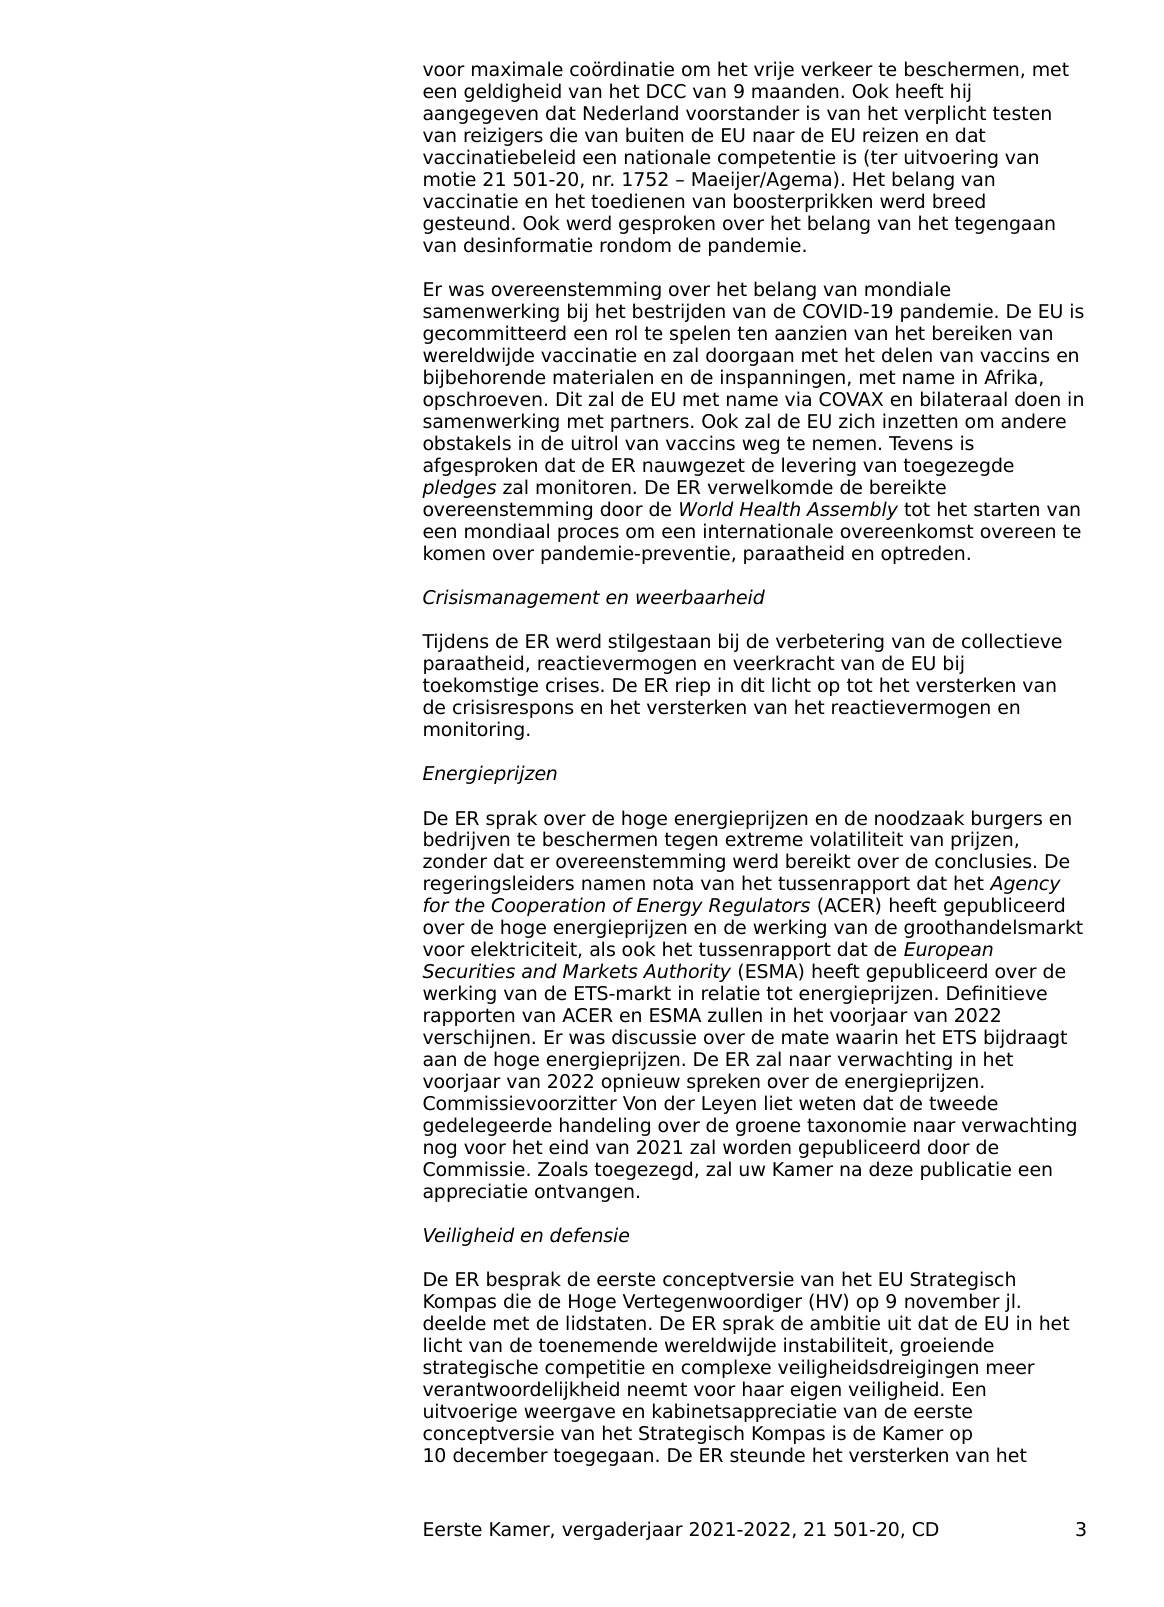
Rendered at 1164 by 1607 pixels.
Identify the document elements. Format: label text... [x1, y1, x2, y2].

text Tijdens de ER werd stilgestaan bij de verbetering van de collectieve paraatheid, reactievermogen en veerkracht van de EU bij toekomstige crises. De ER riep in dit licht op tot het versterken van de crisisrespons en het versterken van het reactievermogen en monitoring. [422, 631, 1087, 741]
subtitle Crisismanagement en weerbaarheid [422, 587, 1087, 609]
text voor maximale coördinatie om het vrije verkeer te beschermen, met een geldigheid van het DCC van 9 maanden. Ook heeft hij aangegeven dat Nederland voorstander is van het verplicht testen van reizigers die van buiten de EU naar de EU reizen en dat vaccinatiebeleid een nationale competentie is (ter uitvoering van motie 21 501-20, nr. 1752 – Maeijer/Agema). Het belang van vaccinatie en het toedienen van boosterprikken werd breed gesteund. Ook werd gesproken over het belang van het tegengaan van desinformatie rondom de pandemie. [422, 59, 1087, 257]
text De ER sprak over de hoge energieprijzen en de noodzaak burgers en bedrijven te beschermen tegen extreme volatiliteit van prijzen, zonder dat er overeenstemming werd bereikt over de conclusies. De regeringsleiders namen nota van het tussenrapport dat het Agency for the Cooperation of Energy Regulators (ACER) heeft gepubliceerd over de hoge energieprijzen en de werking van de groothandelsmarkt voor elektriciteit, als ook het tussenrapport dat de European Securities and Markets Authority (ESMA) heeft gepubliceerd over de werking van de ETS-markt in relatie tot energieprijzen. Definitieve rapporten van ACER en ESMA zullen in het voorjaar van 2022 verschijnen. Er was discussie over de mate waarin het ETS bijdraagt aan de hoge energieprijzen. De ER zal naar verwachting in het voorjaar van 2022 opnieuw spreken over de energieprijzen. Commissievoorzitter Von der Leyen liet weten dat de tweede gedelegeerde handeling over de groene taxonomie naar verwachting nog voor het eind van 2021 zal worden gepubliceerd door de Commissie. Zoals toegezegd, zal uw Kamer na deze publicatie een appreciatie ontvangen. [422, 807, 1087, 1203]
subtitle Veiligheid en defensie [422, 1225, 1087, 1247]
subtitle Energieprijzen [422, 763, 1087, 785]
text Er was overeenstemming over het belang van mondiale samenwerking bij het bestrijden van de COVID-19 pandemie. De EU is gecommitteerd een rol te spelen ten aanzien van het bereiken van wereldwijde vaccinatie en zal doorgaan met het delen van vaccins en bijbehorende materialen en de inspanningen, met name in Afrika, opschroeven. Dit zal de EU met name via COVAX en bilateraal doen in samenwerking met partners. Ook zal de EU zich inzetten om andere obstakels in de uitrol van vaccins weg te nemen. Tevens is afgesproken dat de ER nauwgezet de levering van toegezegde pledges zal monitoren. De ER verwelkomde de bereikte overeenstemming door de World Health Assembly tot het starten van een mondiaal proces om een internationale overeenkomst overeen te komen over pandemie-preventie, paraatheid en optreden. [422, 279, 1087, 565]
text De ER besprak de eerste conceptversie van het EU Strategisch Kompas die de Hoge Vertegenwoordiger (HV) op 9 november jl. deelde met de lidstaten. De ER sprak de ambitie uit dat de EU in het licht van de toenemende wereldwijde instabiliteit, groeiende strategische competitie en complexe veiligheidsdreigingen meer verantwoordelijkheid neemt voor haar eigen veiligheid. Een uitvoerige weergave en kabinetsappreciatie van de eerste conceptversie van het Strategisch Kompas is de Kamer op 10 december toegegaan. De ER steunde het versterken van het [422, 1269, 1087, 1467]
